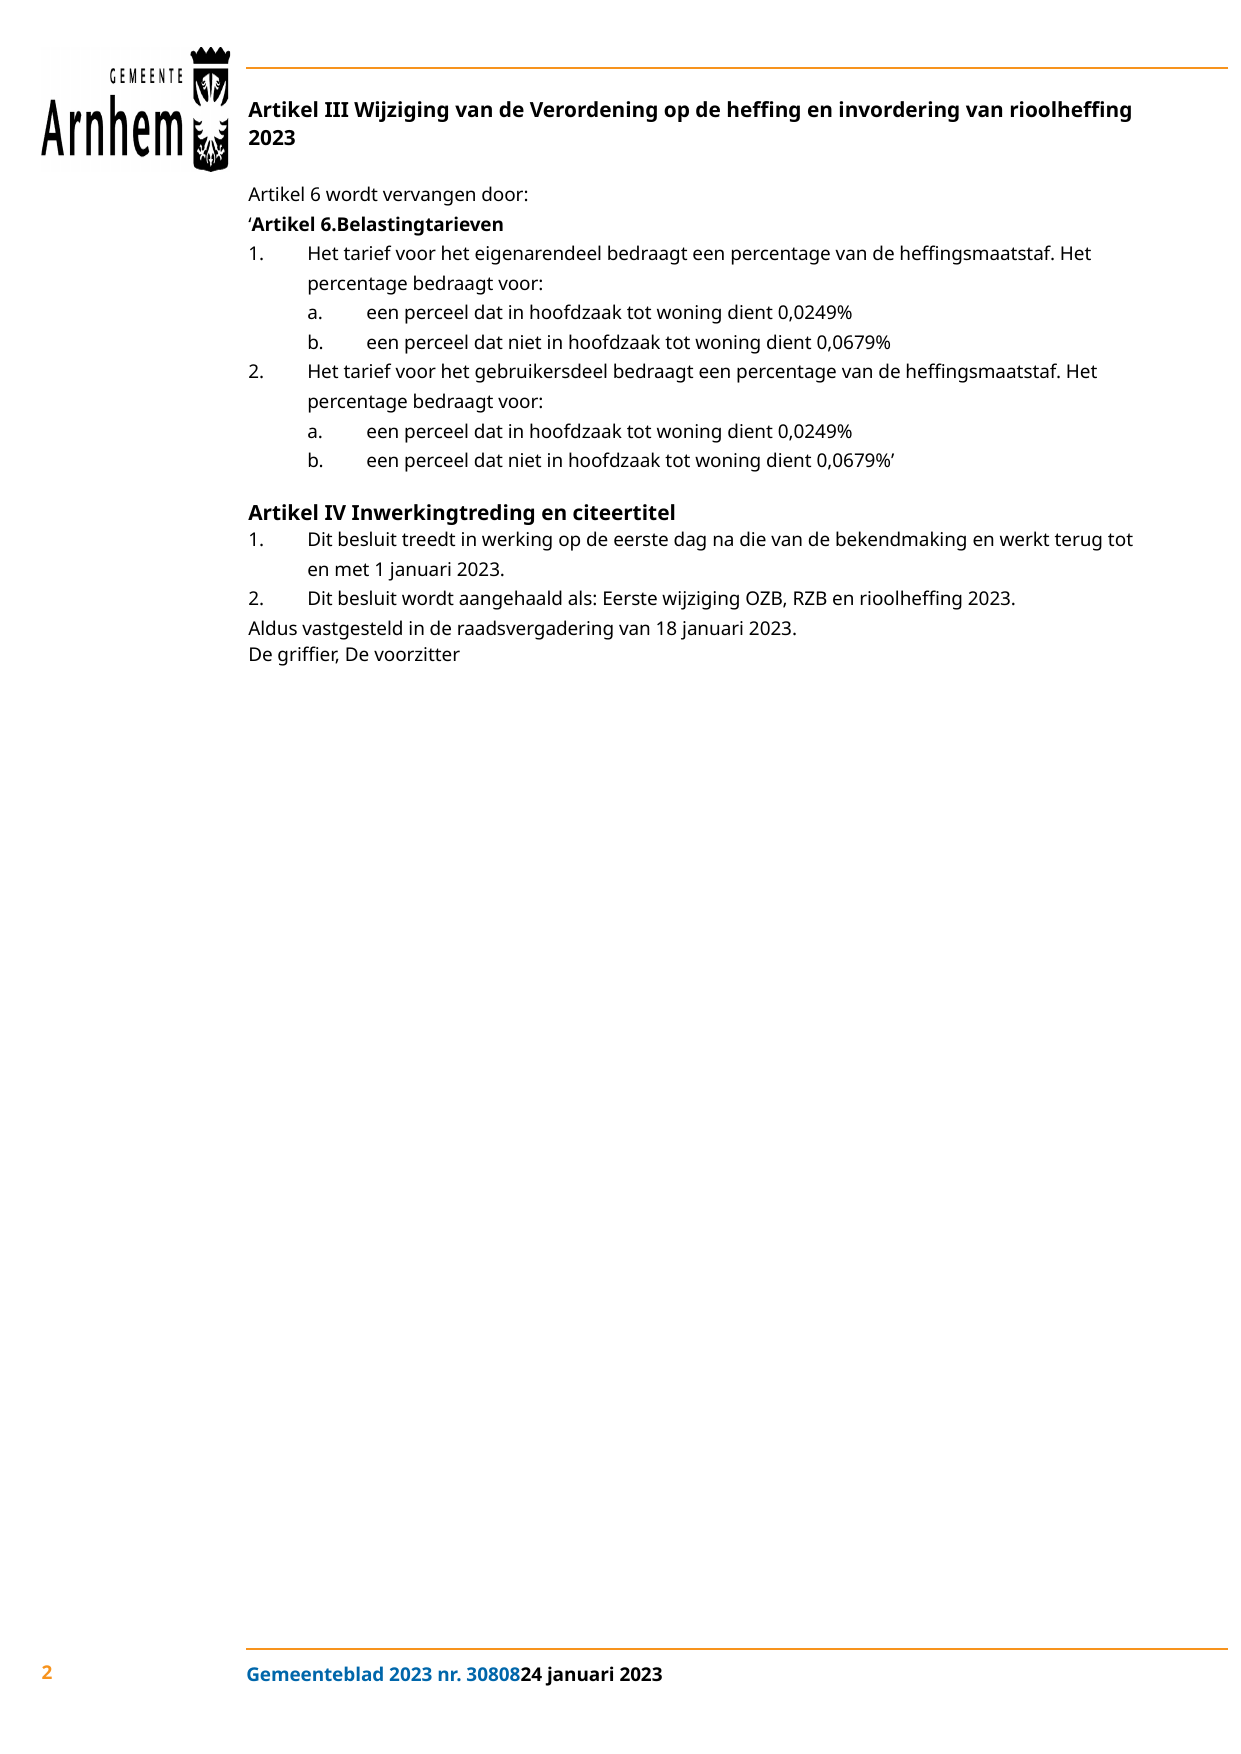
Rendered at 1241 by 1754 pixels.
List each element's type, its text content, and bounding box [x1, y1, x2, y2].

text Artikel III Wijziging van de Verordening op de heffing en invordering van rioolheffing 2023 [248, 95, 1152, 152]
list een perceel dat in hoofdzaak tot woning dient 0,0249% [307, 418, 1152, 444]
list Dit besluit treedt in werking op de eerste dag na die van de bekendmaking en werkt terug tot en met 1 januari 2023. [248, 526, 1152, 582]
text Artikel IV Inwerkingtreding en citeertitel [248, 498, 1152, 526]
text De griffier, De voorzitter [248, 641, 1152, 667]
text ‘Artikel 6.Belastingtarieven [248, 211, 1152, 237]
list een perceel dat niet in hoofdzaak tot woning dient 0,0679%’ [307, 447, 1152, 473]
text Aldus vastgesteld in de raadsvergadering van 18 januari 2023. [248, 615, 1152, 641]
text Artikel 6 wordt vervangen door: [248, 181, 1152, 207]
list Het tarief voor het gebruikersdeel bedraagt een percentage van de heffingsmaatstaf. Het percentage bedraagt voor: [248, 359, 1152, 414]
list Het tarief voor het eigenarendeel bedraagt een percentage van de heffingsmaatstaf. Het percentage bedraagt voor: [248, 240, 1152, 296]
list Dit besluit wordt aangehaald als: Eerste wijziging OZB, RZB en rioolheffing 2023. [248, 586, 1152, 611]
picture [41, 47, 231, 172]
list een perceel dat niet in hoofdzaak tot woning dient 0,0679% [307, 329, 1152, 355]
list een perceel dat in hoofdzaak tot woning dient 0,0249% [307, 299, 1152, 325]
